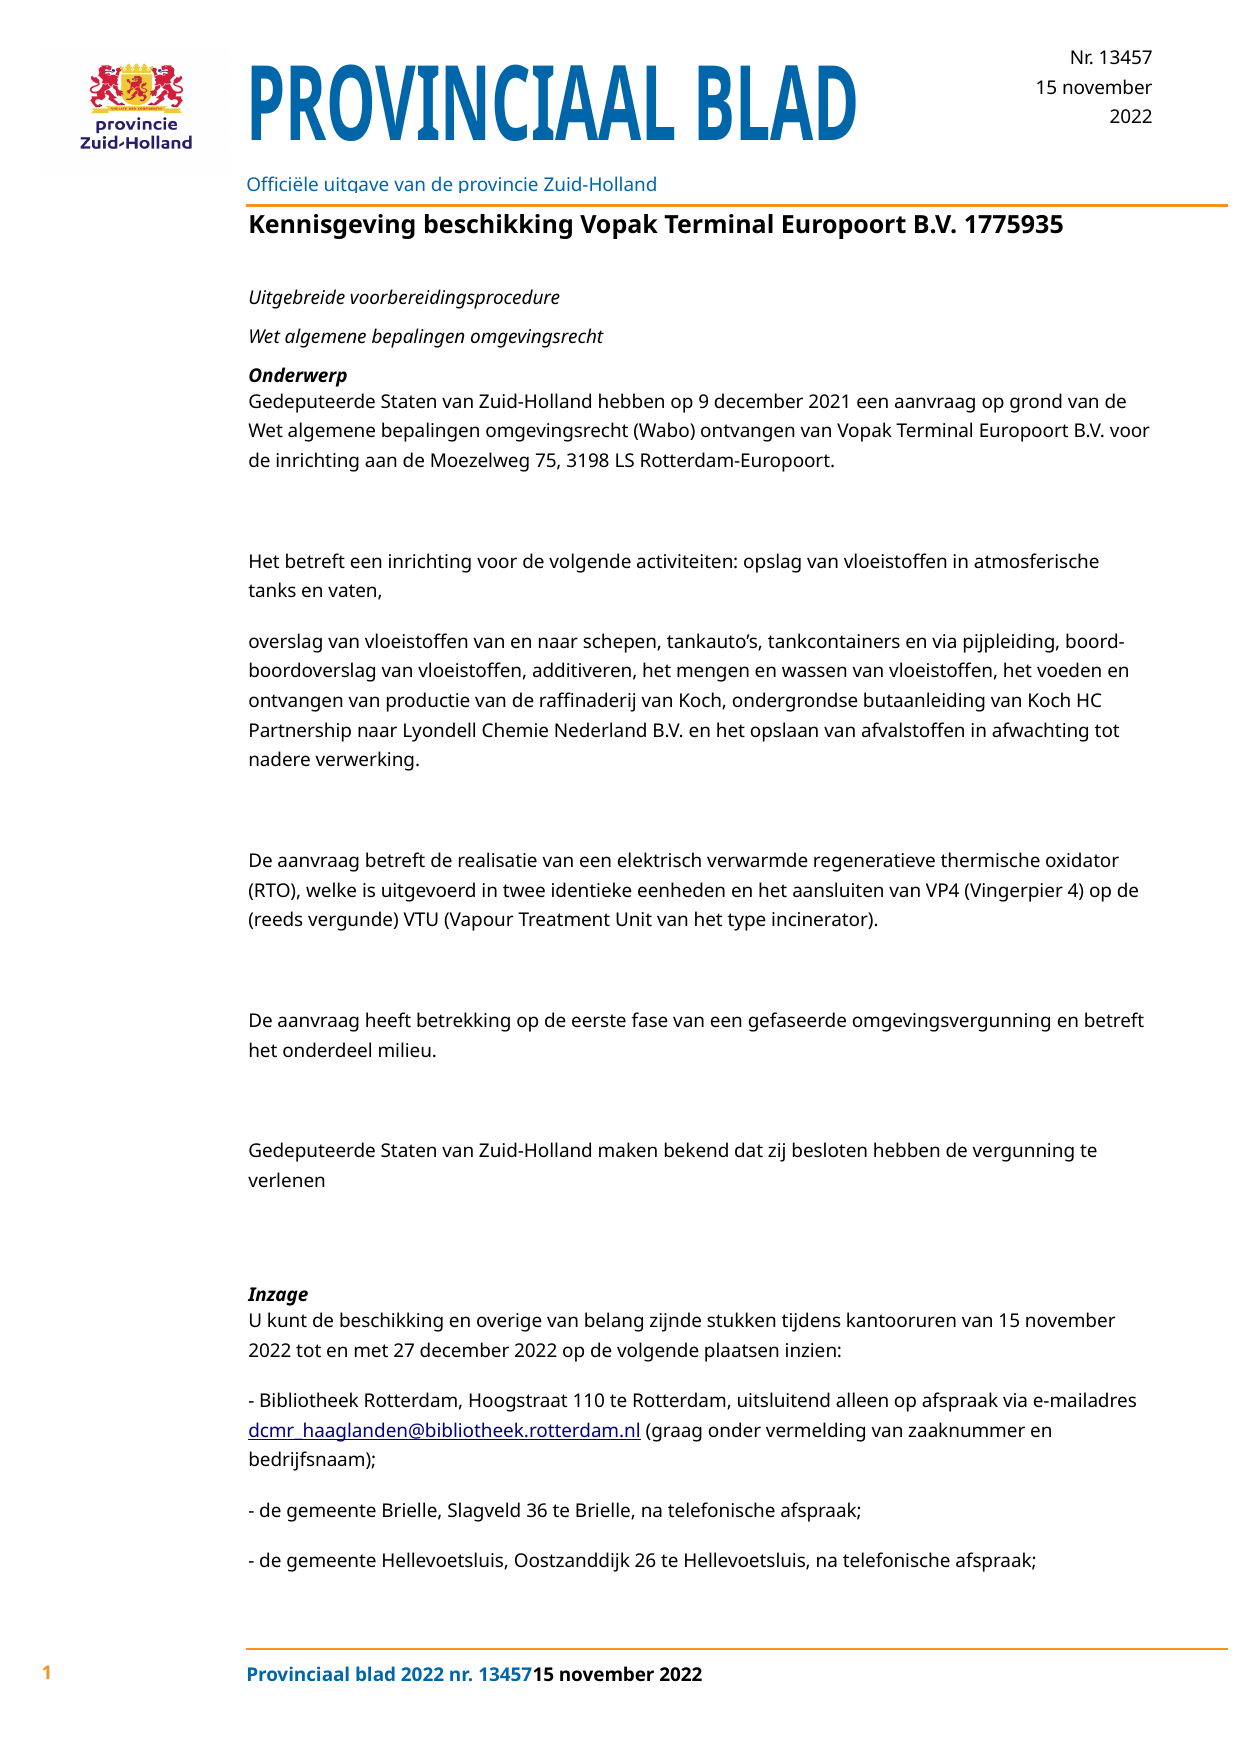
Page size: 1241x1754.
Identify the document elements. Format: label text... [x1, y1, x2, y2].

text Gedeputeerde Staten van Zuid-Holland maken bekend dat zij besloten hebben de vergunning te verlenen [248, 1138, 1152, 1193]
picture [41, 47, 231, 172]
text De aanvraag betreft de realisatie van een elektrisch verwarmde regeneratieve thermische oxidator (RTO), welke is uitgevoerd in twee identieke eenheden en het aansluiten van VP4 (Vingerpier 4) op de (reeds vergunde) VTU (Vapour Treatment Unit van het type incinerator). [248, 847, 1152, 932]
text - de gemeente Brielle, Slagveld 36 te Brielle, na telefonische afspraak; [248, 1497, 1152, 1523]
text De aanvraag heeft betrekking op de eerste fase van een gefaseerde omgevingsvergunning en betreft het onderdeel milieu. [248, 1007, 1152, 1063]
text Kennisgeving beschikking Vopak Terminal Europoort B.V. 1775935 [248, 207, 1152, 241]
text Uitgebreide voorbereidingsprocedure [248, 284, 1152, 309]
text Wet algemene bepalingen omgevingsrecht [248, 323, 1152, 349]
text - Bibliotheek Rotterdam, Hoogstraat 110 te Rotterdam, uitsluitend alleen op afspraak via e-mailadres dcmr_haaglanden@bibliotheek.rotterdam.nl (graag onder vermelding van zaaknummer en bedrijfsnaam); [248, 1387, 1152, 1472]
text U kunt de beschikking en overige van belang zijnde stukken tijdens kantooruren van 15 november 2022 tot en met 27 december 2022 op de volgende plaatsen inzien: [248, 1307, 1152, 1363]
text Gedeputeerde Staten van Zuid-Holland hebben op 9 december 2021 een aanvraag op grond van de Wet algemene bepalingen omgevingsrecht (Wabo) ontvangen van Vopak Terminal Europoort B.V. voor de inrichting aan de Moezelweg 75, 3198 LS Rotterdam-Europoort. [248, 388, 1152, 473]
text - de gemeente Hellevoetsluis, Oostzanddijk 26 te Hellevoetsluis, na telefonische afspraak; [248, 1547, 1152, 1573]
text Onderwerp [248, 362, 1152, 388]
text overslag van vloeistoffen van en naar schepen, tankauto’s, tankcontainers en via pijpleiding, boord-boordoverslag van vloeistoffen, additiveren, het mengen en wassen van vloeistoffen, het voeden en ontvangen van productie van de raffinaderij van Koch, ondergrondse butaanleiding van Koch HC Partnership naar Lyondell Chemie Nederland B.V. en het opslaan van afvalstoffen in afwachting tot nadere verwerking. [248, 628, 1152, 772]
text Inzage [248, 1282, 1152, 1307]
text Het betreft een inrichting voor de volgende activiteiten: opslag van vloeistoffen in atmosferische tanks en vaten, [248, 548, 1152, 603]
